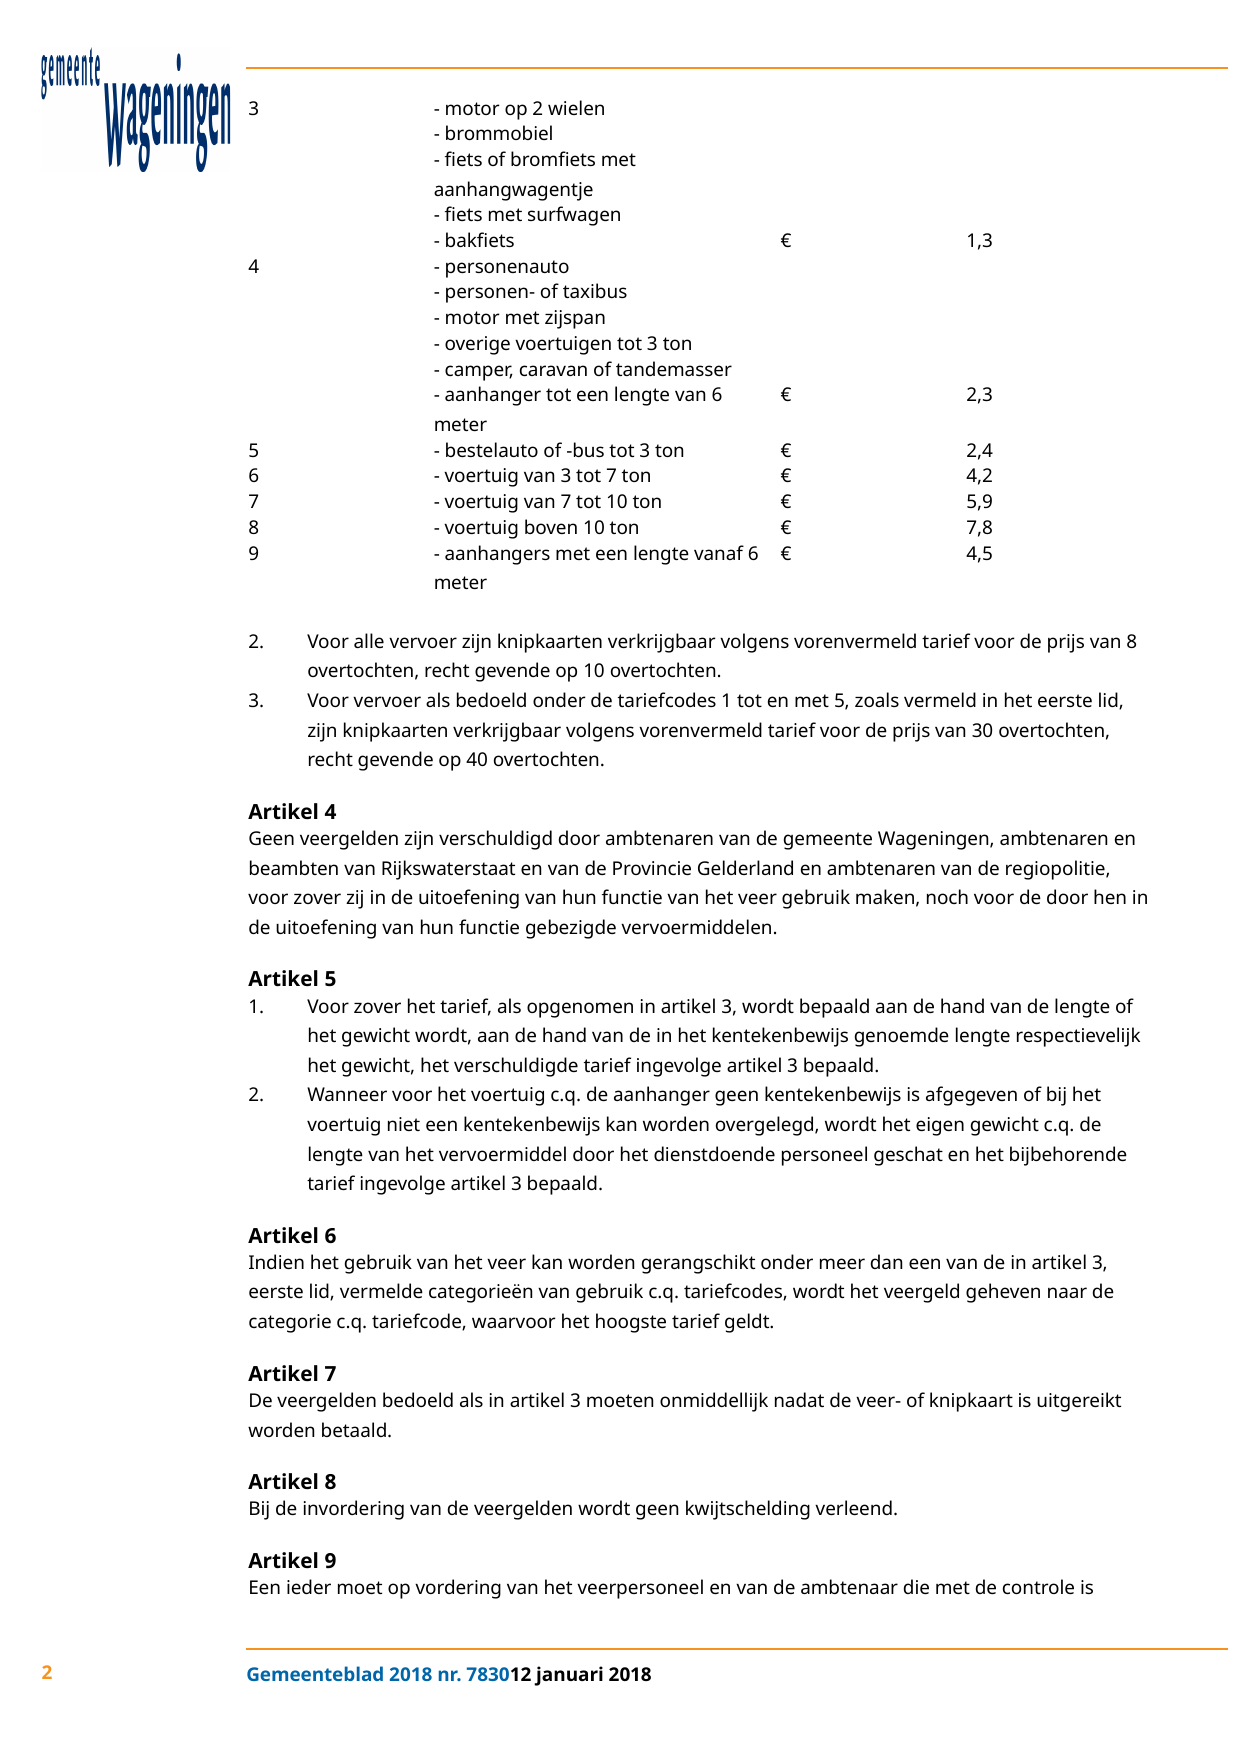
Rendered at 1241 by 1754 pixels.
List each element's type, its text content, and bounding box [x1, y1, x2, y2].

table_cell 3 [248, 95, 433, 121]
table_cell 4 [248, 253, 433, 279]
text Geen veergelden zijn verschuldigd door ambtenaren van de gemeente Wageningen, ambtenaren en beambten van Rijkswaterstaat en van de Provincie Gelderland en ambtenaren van de regiopolitie, voor zover zij in de uitoefening van hun functie van het veer gebruik maken, noch voor de door hen in de uitoefening van hun functie gebezigde vervoermiddelen. [248, 825, 1152, 940]
table_cell [780, 305, 966, 330]
table_cell - motor op 2 wielen [434, 95, 780, 121]
table_cell - voertuig van 3 tot 7 ton [434, 463, 780, 488]
table_cell 2,3 [966, 382, 1152, 437]
table_cell [780, 279, 966, 304]
table_cell - brommobiel [434, 121, 780, 146]
table_cell - personen- of taxibus [434, 279, 780, 304]
table_cell - camper, caravan of tandemasser [434, 356, 780, 382]
table_cell [248, 382, 433, 437]
text De veergelden bedoeld als in artikel 3 moeten onmiddellijk nadat de veer- of knipkaart is uitgereikt worden betaald. [248, 1387, 1152, 1442]
text Artikel 4 [248, 797, 1152, 825]
table_cell [248, 279, 433, 304]
table_cell [966, 253, 1152, 279]
table_cell € [780, 227, 966, 253]
list Voor vervoer als bedoeld onder de tariefcodes 1 tot en met 5, zoals vermeld in het eerste lid, zijn knipkaarten verkrijgbaar volgens vorenvermeld tarief voor de prijs van 30 overtochten, recht gevende op 40 overtochten. [248, 687, 1152, 772]
table_cell - personenauto [434, 253, 780, 279]
table_cell [966, 202, 1152, 227]
table_cell - fiets met surfwagen [434, 202, 780, 227]
table_cell [966, 121, 1152, 146]
table_cell 7,8 [966, 514, 1152, 540]
table_cell € [780, 437, 966, 463]
table_cell € [780, 382, 966, 437]
table_cell [780, 121, 966, 146]
table_cell - fiets of bromfiets met aanhangwagentje [434, 146, 780, 202]
table_cell [966, 146, 1152, 202]
list Wanneer voor het voertuig c.q. de aanhanger geen kentekenbewijs is afgegeven of bij het voertuig niet een kentekenbewijs kan worden overgelegd, wordt het eigen gewicht c.q. de lengte van het vervoermiddel door het dienstdoende personeel geschat en het bijbehorende tarief ingevolge artikel 3 bepaald. [248, 1082, 1152, 1196]
table_cell 6 [248, 463, 433, 488]
table_cell 1,3 [966, 227, 1152, 253]
table_cell - aanhangers met een lengte vanaf 6 meter [434, 540, 780, 595]
table_cell € [780, 489, 966, 514]
table_cell [780, 95, 966, 121]
table_cell [248, 121, 433, 146]
text Een ieder moet op vordering van het veerpersoneel en van de ambtenaar die met de controle is [248, 1574, 1152, 1600]
table_cell [248, 305, 433, 330]
list Voor alle vervoer zijn knipkaarten verkrijgbaar volgens vorenvermeld tarief voor de prijs van 8 overtochten, recht gevende op 10 overtochten. [248, 628, 1152, 683]
table_cell 4,5 [966, 540, 1152, 595]
table_cell [780, 330, 966, 356]
table_cell - overige voertuigen tot 3 ton [434, 330, 780, 356]
table_cell 8 [248, 514, 433, 540]
table_cell 4,2 [966, 463, 1152, 488]
table_cell [248, 146, 433, 202]
table_cell 9 [248, 540, 433, 595]
text Bij de invordering van de veergelden wordt geen kwijtschelding verleend. [248, 1496, 1152, 1521]
table_cell - voertuig boven 10 ton [434, 514, 780, 540]
text Artikel 8 [248, 1467, 1152, 1496]
text Artikel 6 [248, 1221, 1152, 1249]
table_cell 5 [248, 437, 433, 463]
table_cell 7 [248, 489, 433, 514]
text Indien het gebruik van het veer kan worden gerangschikt onder meer dan een van de in artikel 3, eerste lid, vermelde categorieën van gebruik c.q. tariefcodes, wordt het veergeld geheven naar de categorie c.q. tariefcode, waarvoor het hoogste tarief geldt. [248, 1249, 1152, 1334]
table_cell [780, 146, 966, 202]
text Artikel 7 [248, 1359, 1152, 1387]
table_cell [780, 253, 966, 279]
table_cell [966, 95, 1152, 121]
table_cell - bestelauto of -bus tot 3 ton [434, 437, 780, 463]
table_cell € [780, 463, 966, 488]
table_cell [248, 227, 433, 253]
table_cell 2,4 [966, 437, 1152, 463]
text Artikel 9 [248, 1546, 1152, 1574]
table_cell € [780, 540, 966, 595]
list Voor zover het tarief, als opgenomen in artikel 3, wordt bepaald aan de hand van de lengte of het gewicht wordt, aan de hand van de in het kentekenbewijs genoemde lengte respectievelijk het gewicht, het verschuldigde tarief ingevolge artikel 3 bepaald. [248, 993, 1152, 1078]
table_cell [248, 356, 433, 382]
table_cell - bakfiets [434, 227, 780, 253]
table_cell [780, 202, 966, 227]
table_cell [966, 330, 1152, 356]
table_cell [966, 356, 1152, 382]
table_cell [780, 356, 966, 382]
table_cell - voertuig van 7 tot 10 ton [434, 489, 780, 514]
table_cell [966, 305, 1152, 330]
table_cell [248, 202, 433, 227]
table_cell € [780, 514, 966, 540]
table_cell [248, 330, 433, 356]
picture [41, 47, 231, 172]
table_cell [966, 279, 1152, 304]
table_cell - aanhanger tot een lengte van 6 meter [434, 382, 780, 437]
table_cell 5,9 [966, 489, 1152, 514]
text Artikel 5 [248, 964, 1152, 993]
table_cell - motor met zijspan [434, 305, 780, 330]
